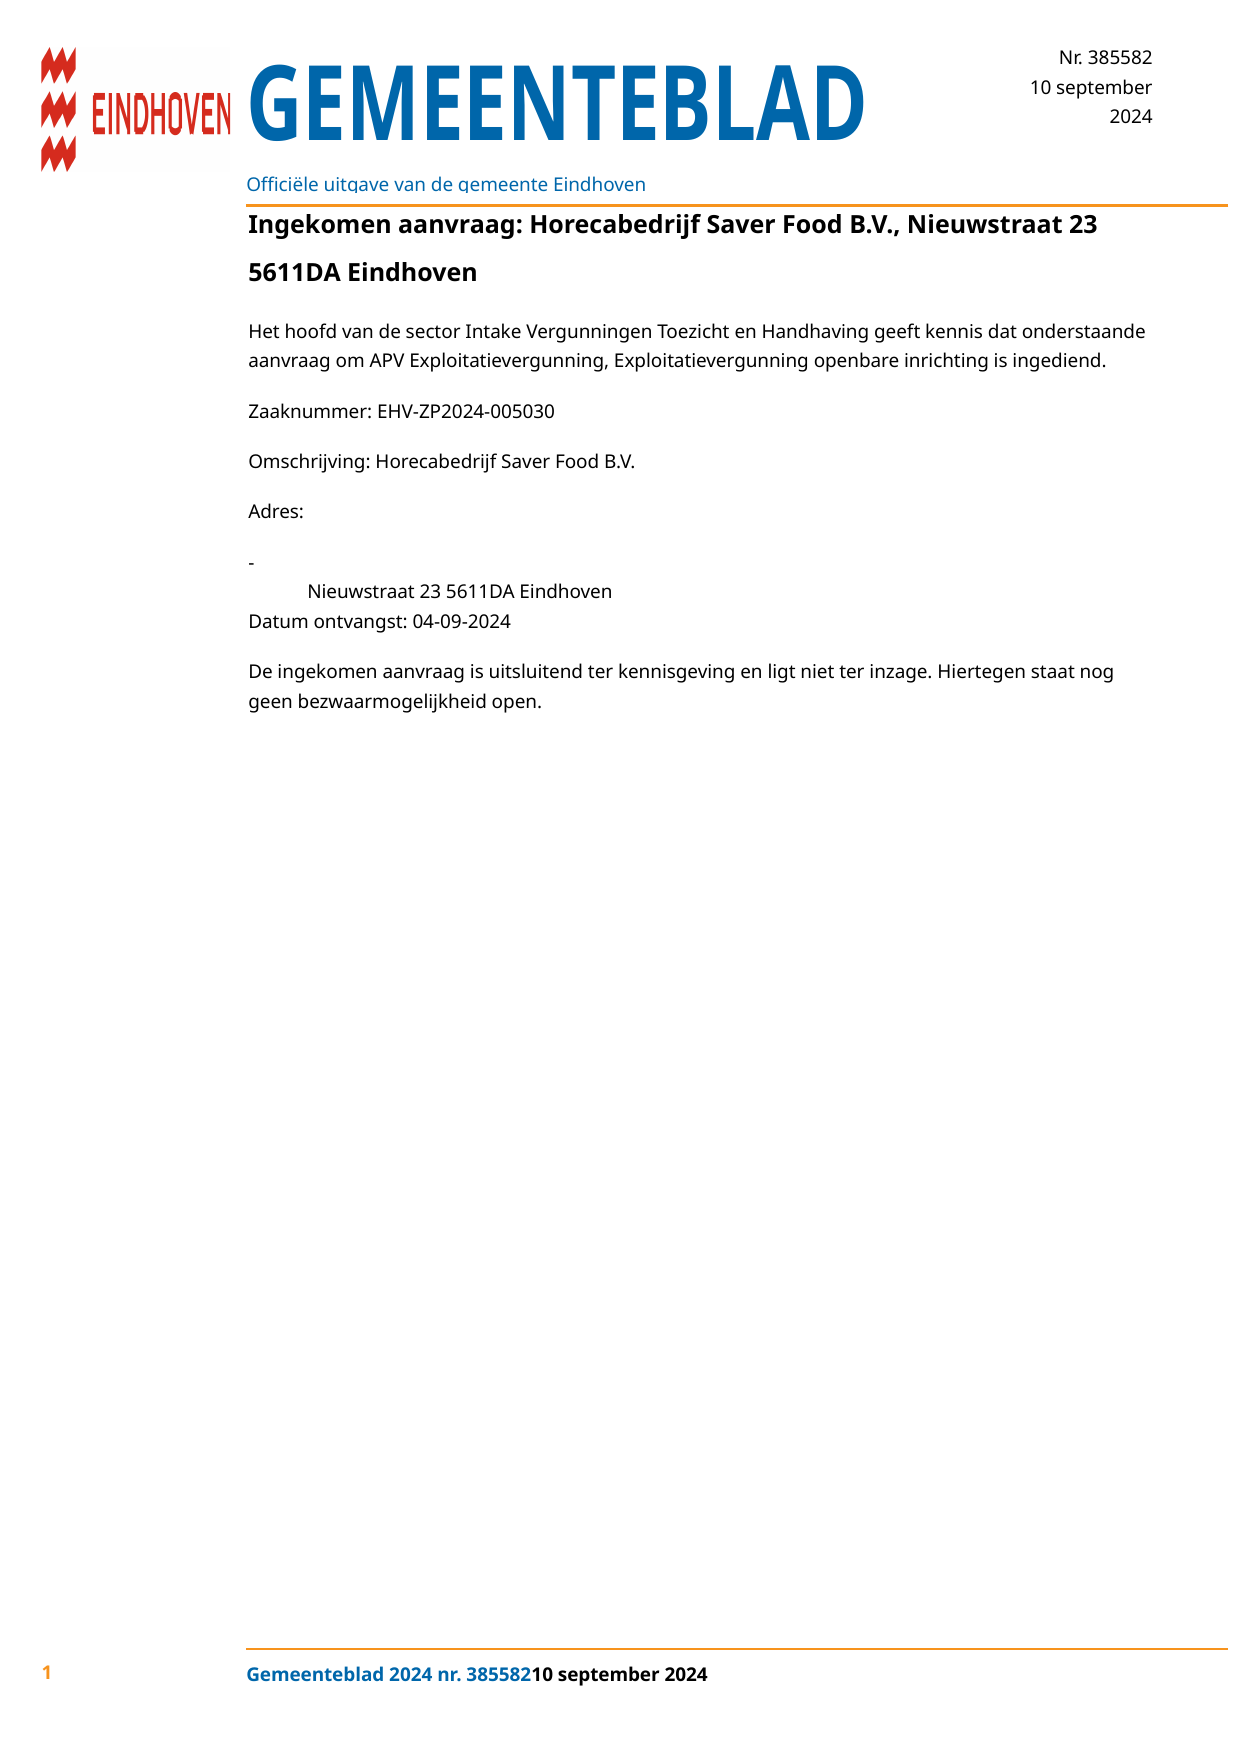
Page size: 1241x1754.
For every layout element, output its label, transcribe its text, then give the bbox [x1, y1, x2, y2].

text Zaaknummer: EHV-ZP2024-005030 [248, 398, 1152, 424]
picture [41, 47, 231, 172]
text Ingekomen aanvraag: Horecabedrijf Saver Food B.V., Nieuwstraat 23 5611DA Eindhoven [248, 207, 1152, 288]
text De ingekomen aanvraag is uitsluitend ter kennisgeving en ligt niet ter inzage. Hiertegen staat nog geen bezwaarmogelijkheid open. [248, 659, 1152, 714]
text Het hoofd van de sector Intake Vergunningen Toezicht en Handhaving geeft kennis dat onderstaande aanvraag om APV Exploitatievergunning, Exploitatievergunning openbare inrichting is ingediend. [248, 318, 1152, 373]
list Nieuwstraat 23 5611DA Eindhoven [248, 579, 1152, 604]
text Adres: [248, 499, 1152, 524]
text Datum ontvangst: 04-09-2024 [248, 608, 1152, 634]
text Omschrijving: Horecabedrijf Saver Food B.V. [248, 448, 1152, 474]
